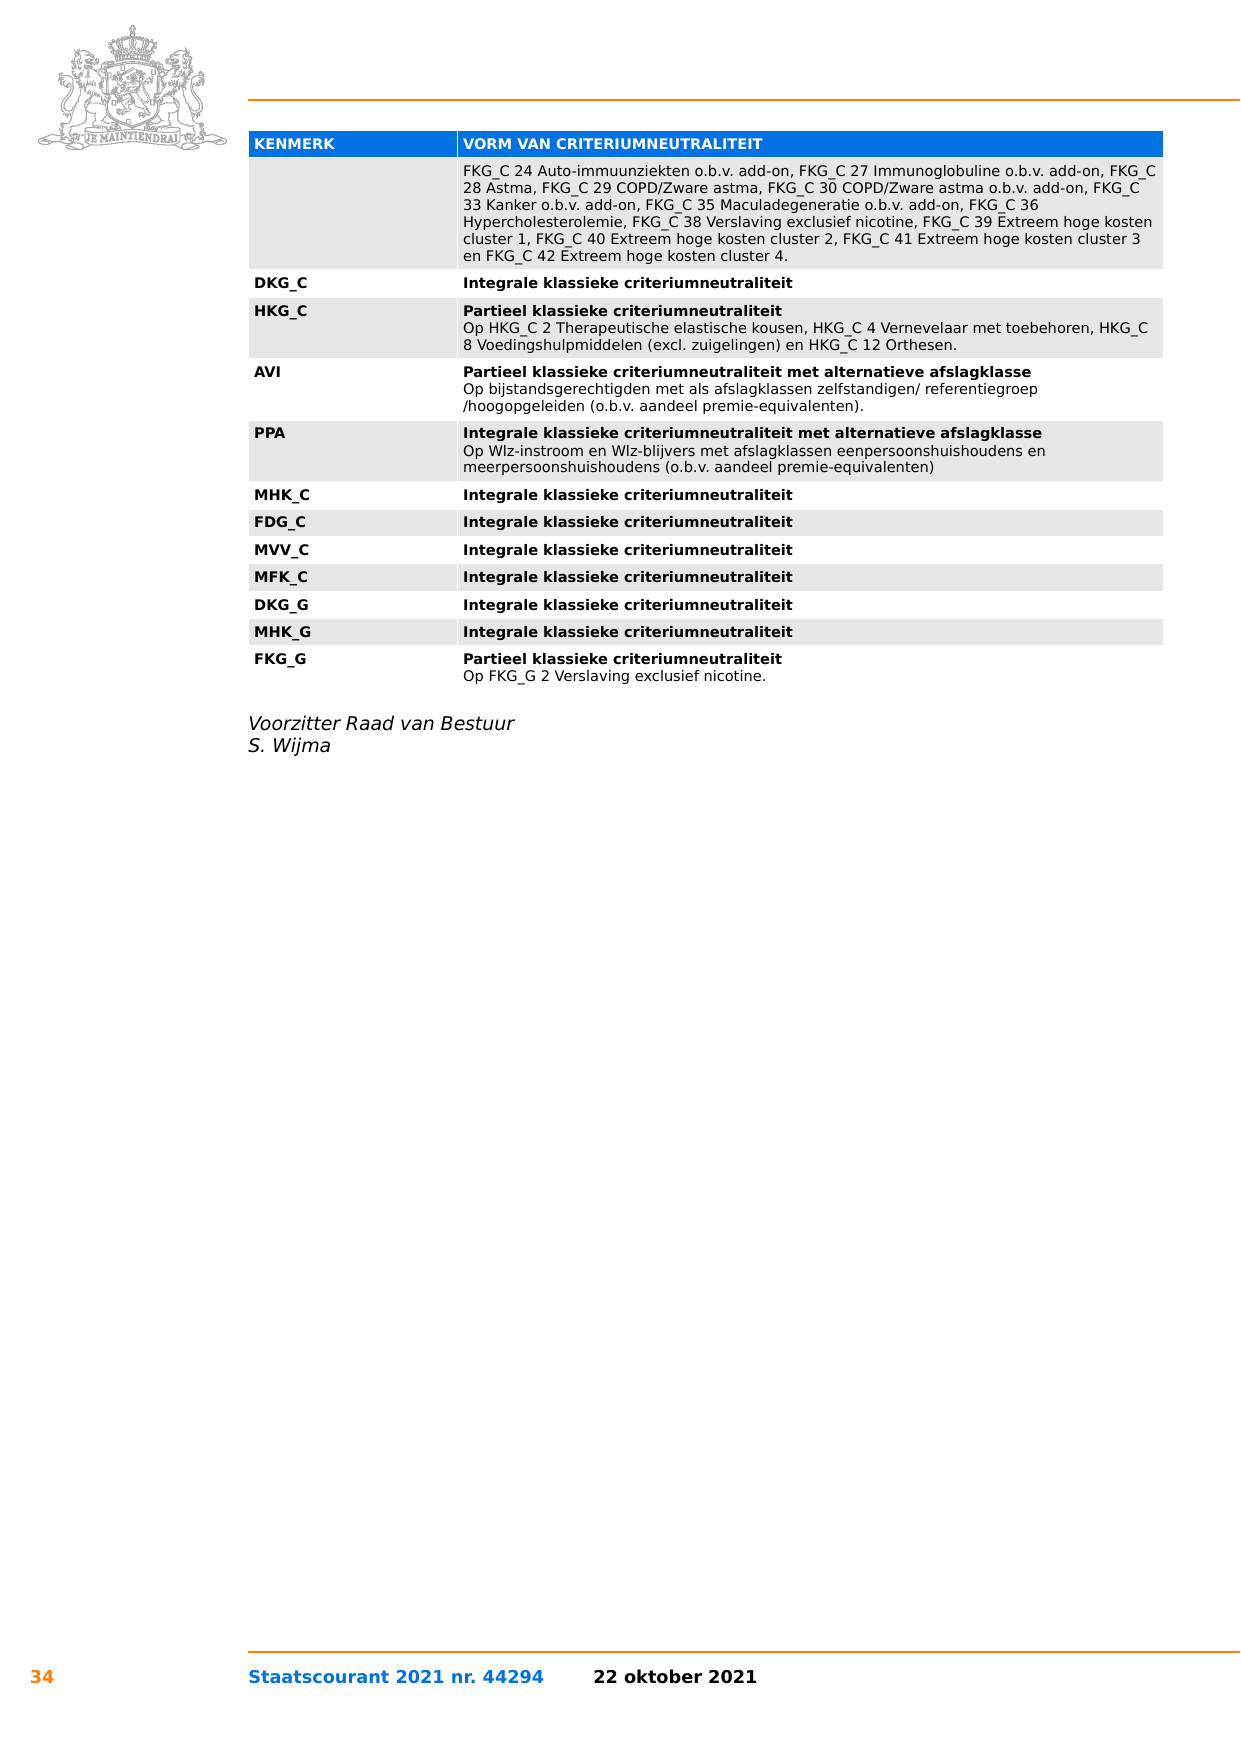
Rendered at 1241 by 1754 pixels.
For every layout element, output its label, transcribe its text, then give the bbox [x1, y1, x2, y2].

table_cell Integrale klassieke criteriumneutraliteit [458, 619, 1163, 645]
table_cell DKG_G [249, 592, 457, 618]
table_cell MHK_C [249, 482, 457, 508]
text Voorzitter Raad van Bestuur S. Wijma [248, 713, 1163, 757]
table_cell FKG_G [249, 646, 457, 690]
table_cell Partieel klassieke criteriumneutraliteit met alternatieve afslagklasse Op bijstandsgerechtigden met als afslagklassen zelfstandigen/ referentiegroep /hoogopgeleiden (o.b.v. aandeel premie-equivalenten). [458, 359, 1163, 420]
table_cell MHK_G [249, 619, 457, 645]
table_cell MFK_C [249, 564, 457, 591]
table_cell AVI [249, 359, 457, 420]
table_cell FKG_C 24 Auto-immuunziekten o.b.v. add-on, FKG_C 27 Immunoglobuline o.b.v. add-on, FKG_C 28 Astma, FKG_C 29 COPD/Zware astma, FKG_C 30 COPD/Zware astma o.b.v. add-on, FKG_C 33 Kanker o.b.v. add-on, FKG_C 35 Maculadegeneratie o.b.v. add-on, FKG_C 36 Hypercholesterolemie, FKG_C 38 Verslaving exclusief nicotine, FKG_C 39 Extreem hoge kosten cluster 1, FKG_C 40 Extreem hoge kosten cluster 2, FKG_C 41 Extreem hoge kosten cluster 3 en FKG_C 42 Extreem hoge kosten cluster 4. [458, 158, 1163, 269]
table_header KENMERK [249, 131, 457, 157]
table_cell Integrale klassieke criteriumneutraliteit [458, 564, 1163, 591]
table_cell Integrale klassieke criteriumneutraliteit met alternatieve afslagklasse Op Wlz-instroom en Wlz-blijvers met afslagklassen eenpersoonshuishoudens en meerpersoonshuishoudens (o.b.v. aandeel premie-equivalenten) [458, 421, 1163, 481]
table_cell FDG_C [249, 510, 457, 536]
table_cell PPA [249, 421, 457, 481]
table_cell Integrale klassieke criteriumneutraliteit [458, 510, 1163, 536]
table_cell Integrale klassieke criteriumneutraliteit [458, 482, 1163, 508]
table_cell Partieel klassieke criteriumneutraliteit Op FKG_G 2 Verslaving exclusief nicotine. [458, 646, 1163, 690]
table_cell Integrale klassieke criteriumneutraliteit [458, 537, 1163, 563]
table_cell HKG_C [249, 298, 457, 358]
table_header VORM VAN CRITERIUMNEUTRALITEIT [458, 131, 1163, 157]
picture [38, 25, 227, 150]
table_cell [249, 158, 457, 269]
table_cell DKG_C [249, 271, 457, 297]
table_cell Integrale klassieke criteriumneutraliteit [458, 592, 1163, 618]
table_cell MVV_C [249, 537, 457, 563]
table_cell Partieel klassieke criteriumneutraliteit Op HKG_C 2 Therapeutische elastische kousen, HKG_C 4 Vernevelaar met toebehoren, HKG_C 8 Voedingshulpmiddelen (excl. zuigelingen) en HKG_C 12 Orthesen. [458, 298, 1163, 358]
table_cell Integrale klassieke criteriumneutraliteit [458, 271, 1163, 297]
